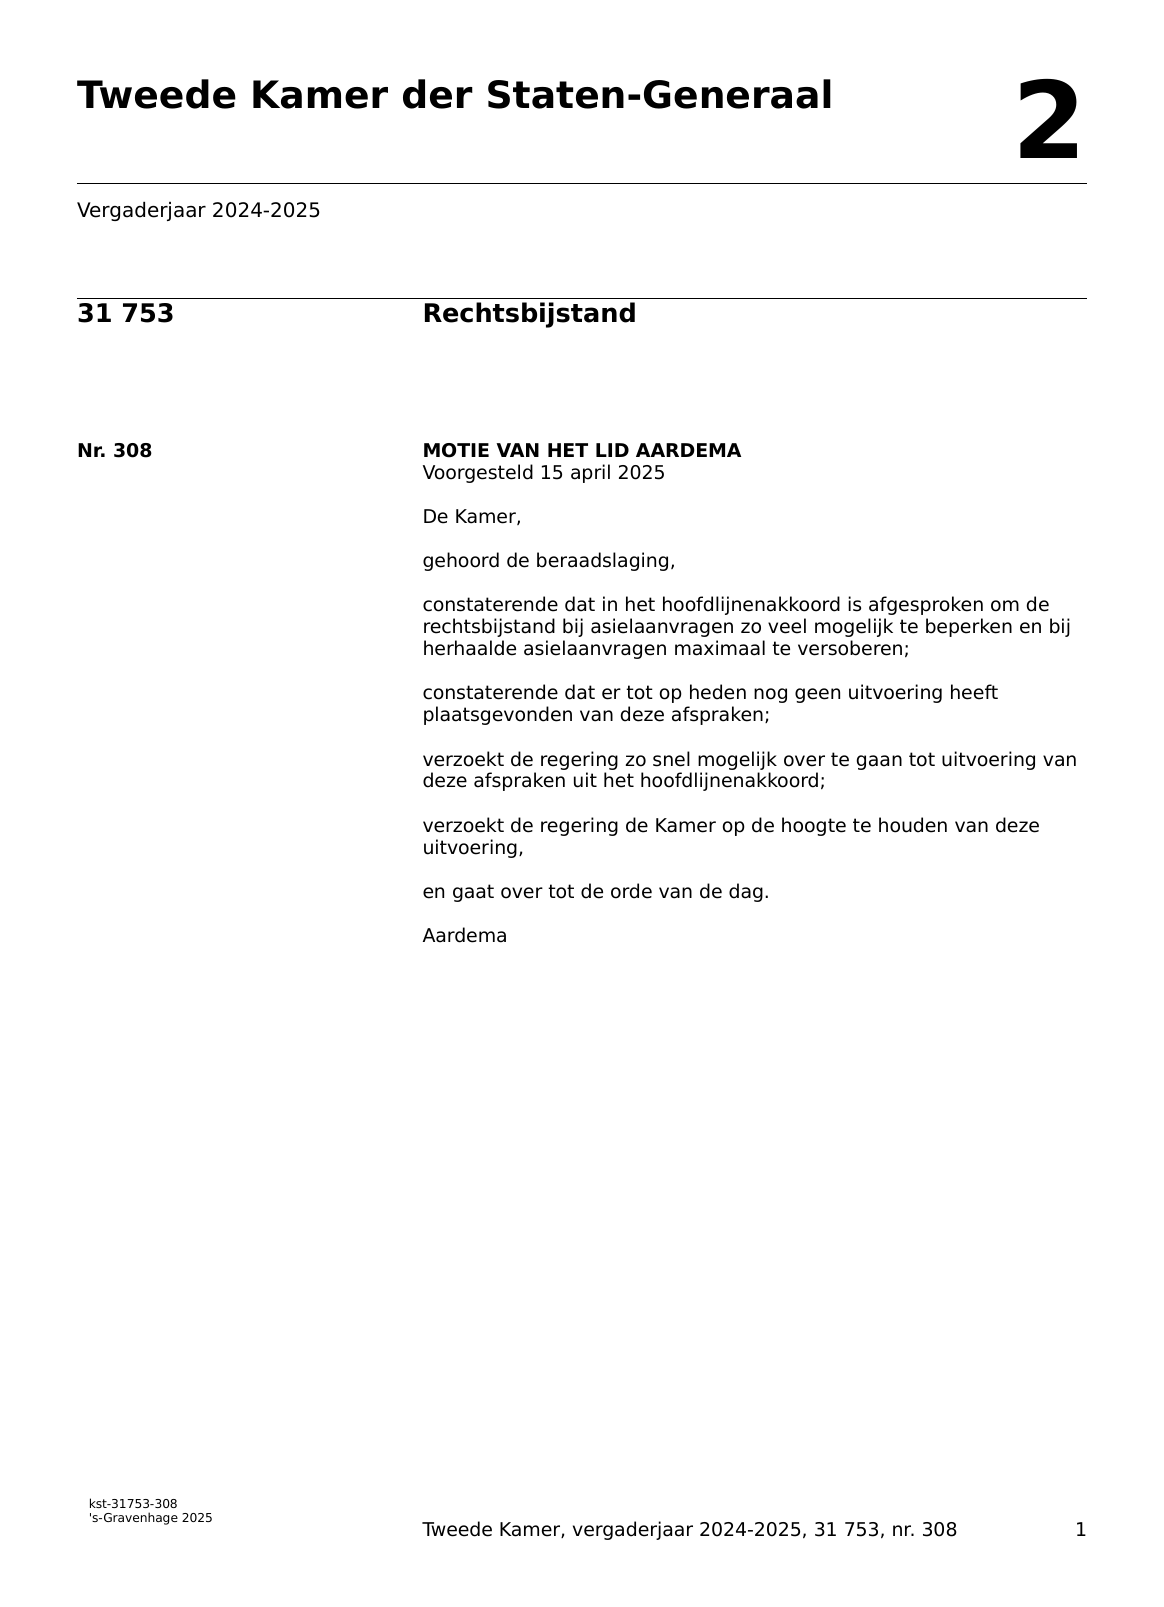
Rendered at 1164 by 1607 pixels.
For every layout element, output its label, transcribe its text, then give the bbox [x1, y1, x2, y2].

text verzoekt de regering zo snel mogelijk over te gaan tot uitvoering van deze afspraken uit het hoofdlijnenakkoord; [422, 748, 1087, 792]
text 's-Gravenhage 2025 [88, 1511, 323, 1525]
table_header 2 [886, 59, 1087, 183]
text constaterende dat in het hoofdlijnenakkoord is afgesproken om de rechtsbijstand bij asielaanvragen zo veel mogelijk te beperken en bij herhaalde asielaanvragen maximaal te versoberen; [422, 594, 1087, 660]
text Voorgesteld 15 april 2025 [422, 462, 1087, 484]
text constaterende dat er tot op heden nog geen uitvoering heeft plaatsgevonden van deze afspraken; [422, 682, 1087, 726]
text verzoekt de regering de Kamer op de hoogte te houden van deze uitvoering, [422, 814, 1087, 858]
text Aardema [422, 925, 1087, 947]
text en gaat over tot de orde van de dag. [422, 881, 1087, 903]
text De Kamer, [422, 506, 1087, 528]
subtitle 31 753 Rechtsbijstand [77, 299, 1087, 329]
text kst-31753-308 [88, 1497, 323, 1511]
subtitle Nr. 308 MOTIE VAN HET LID AARDEMA [77, 440, 1087, 462]
table_cell Vergaderjaar 2024-2025 [77, 184, 1087, 298]
text gehoord de beraadslaging, [422, 550, 1087, 572]
table_header Tweede Kamer der Staten-Generaal [77, 59, 886, 183]
